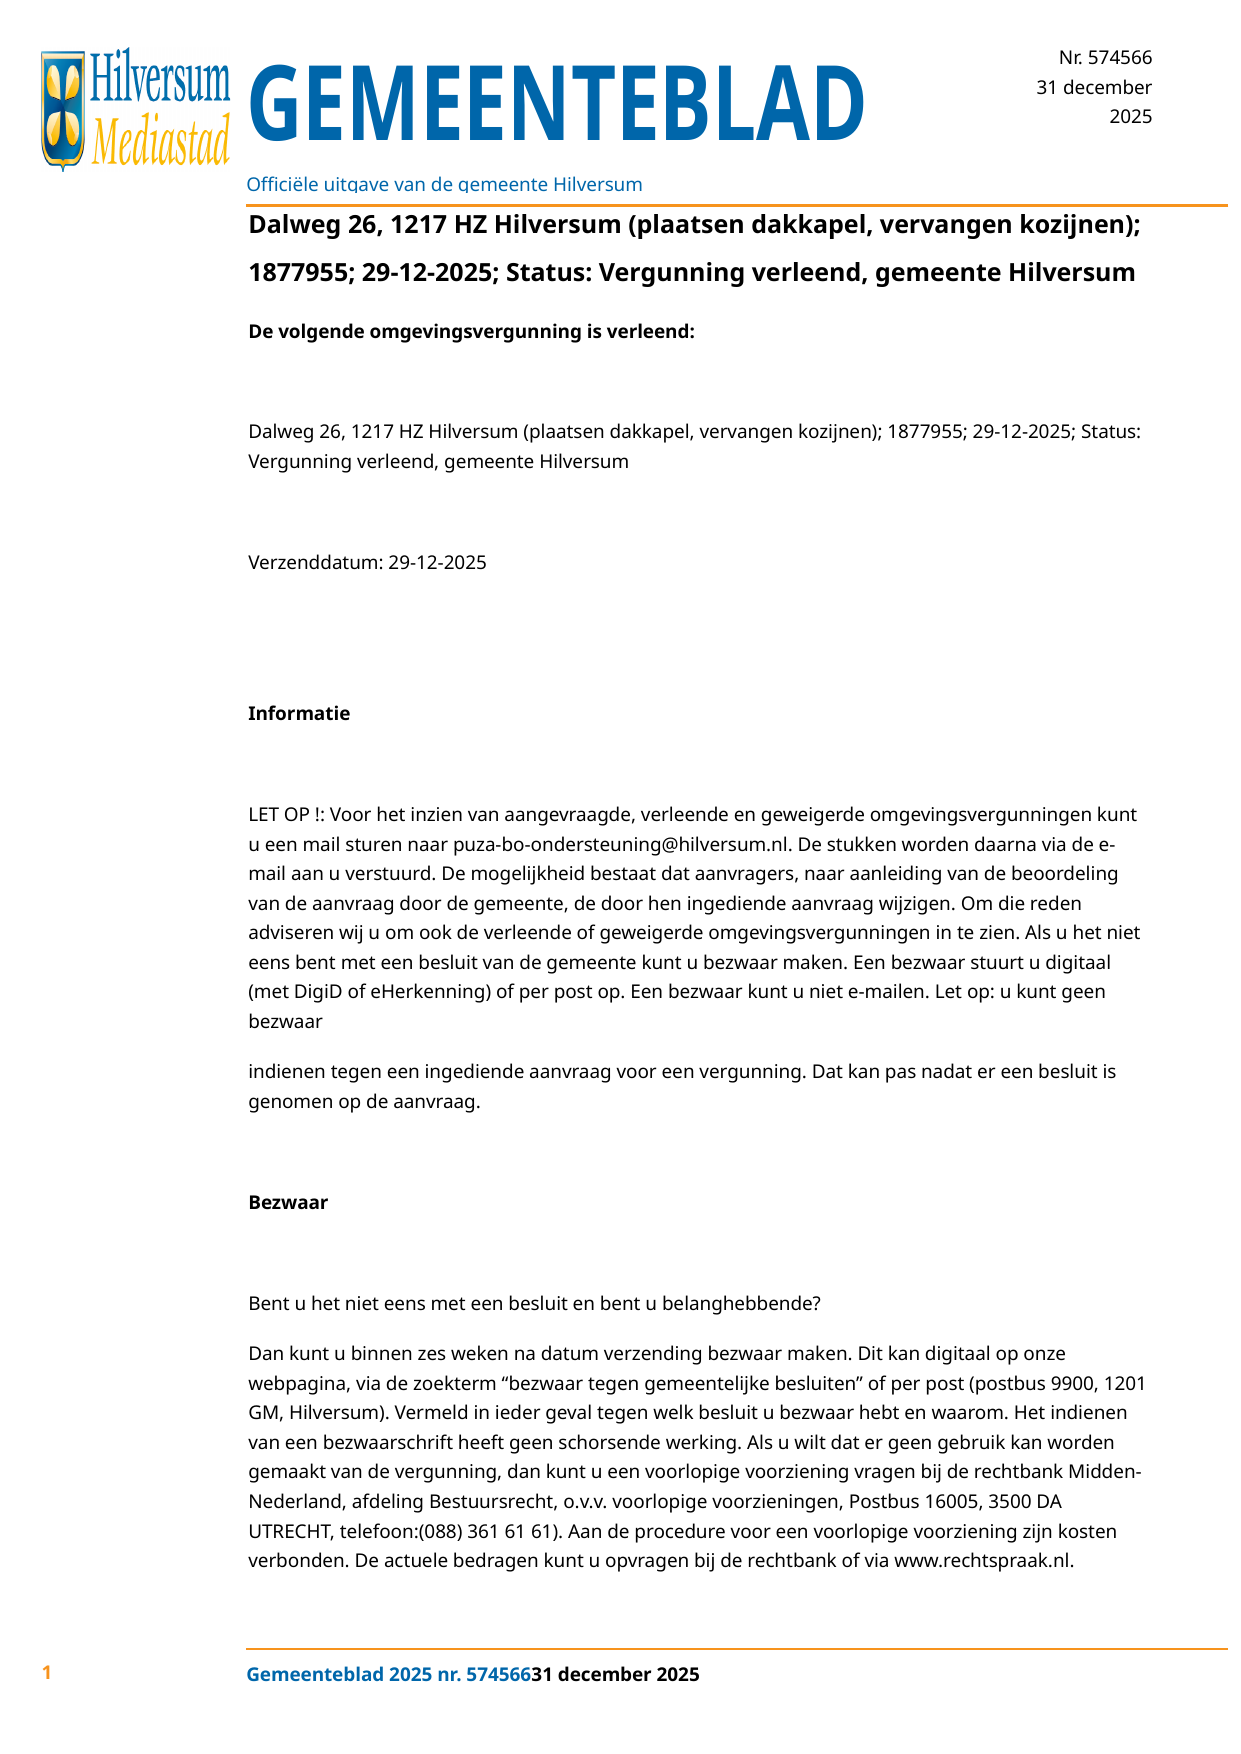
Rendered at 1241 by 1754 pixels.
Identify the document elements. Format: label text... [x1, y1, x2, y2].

text Dalweg 26, 1217 HZ Hilversum (plaatsen dakkapel, vervangen kozijnen); 1877955; 29-12-2025; Status: Vergunning verleend, gemeente Hilversum [248, 207, 1152, 288]
text Verzenddatum: 29-12-2025 [248, 549, 1152, 575]
text De volgende omgevingsvergunning is verleend: [248, 318, 1152, 344]
text Bezwaar [248, 1189, 1152, 1215]
text indienen tegen een ingediende aanvraag voor een vergunning. Dat kan pas nadat er een besluit is genomen op de aanvraag. [248, 1059, 1152, 1114]
text Bent u het niet eens met een besluit en bent u belanghebbende? [248, 1290, 1152, 1316]
text LET OP !: Voor het inzien van aangevraagde, verleende en geweigerde omgevingsvergunningen kunt u een mail sturen naar puza-bo-ondersteuning@hilversum.nl. De stukken worden daarna via de e-mail aan u verstuurd. De mogelijkheid bestaat dat aanvragers, naar aanleiding van de beoordeling van de aanvraag door de gemeente, de door hen ingediende aanvraag wijzigen. Om die reden adviseren wij u om ook de verleende of geweigerde omgevingsvergunningen in te zien. Als u het niet eens bent met een besluit van de gemeente kunt u bezwaar maken. Een bezwaar stuurt u digitaal (met DigiD of eHerkenning) of per post op. Een bezwaar kunt u niet e-mailen. Let op: u kunt geen bezwaar [248, 801, 1152, 1034]
text Dan kunt u binnen zes weken na datum verzending bezwaar maken. Dit kan digitaal op onze webpagina, via de zoekterm “bezwaar tegen gemeentelijke besluiten” of per post (postbus 9900, 1201 GM, Hilversum). Vermeld in ieder geval tegen welk besluit u bezwaar hebt en waarom. Het indienen van een bezwaarschrift heeft geen schorsende werking. Als u wilt dat er geen gebruik kan worden gemaakt van de vergunning, dan kunt u een voorlopige voorziening vragen bij de rechtbank Midden-Nederland, afdeling Bestuursrecht, o.v.v. voorlopige voorzieningen, Postbus 16005, 3500 DA UTRECHT, telefoon:(088) 361 61 61). Aan de procedure voor een voorlopige voorziening zijn kosten verbonden. De actuele bedragen kunt u opvragen bij de rechtbank of via www.rechtspraak.nl. [248, 1340, 1152, 1573]
text Informatie [248, 700, 1152, 726]
text Dalweg 26, 1217 HZ Hilversum (plaatsen dakkapel, vervangen kozijnen); 1877955; 29-12-2025; Status: Vergunning verleend, gemeente Hilversum [248, 419, 1152, 474]
picture [41, 47, 231, 172]
